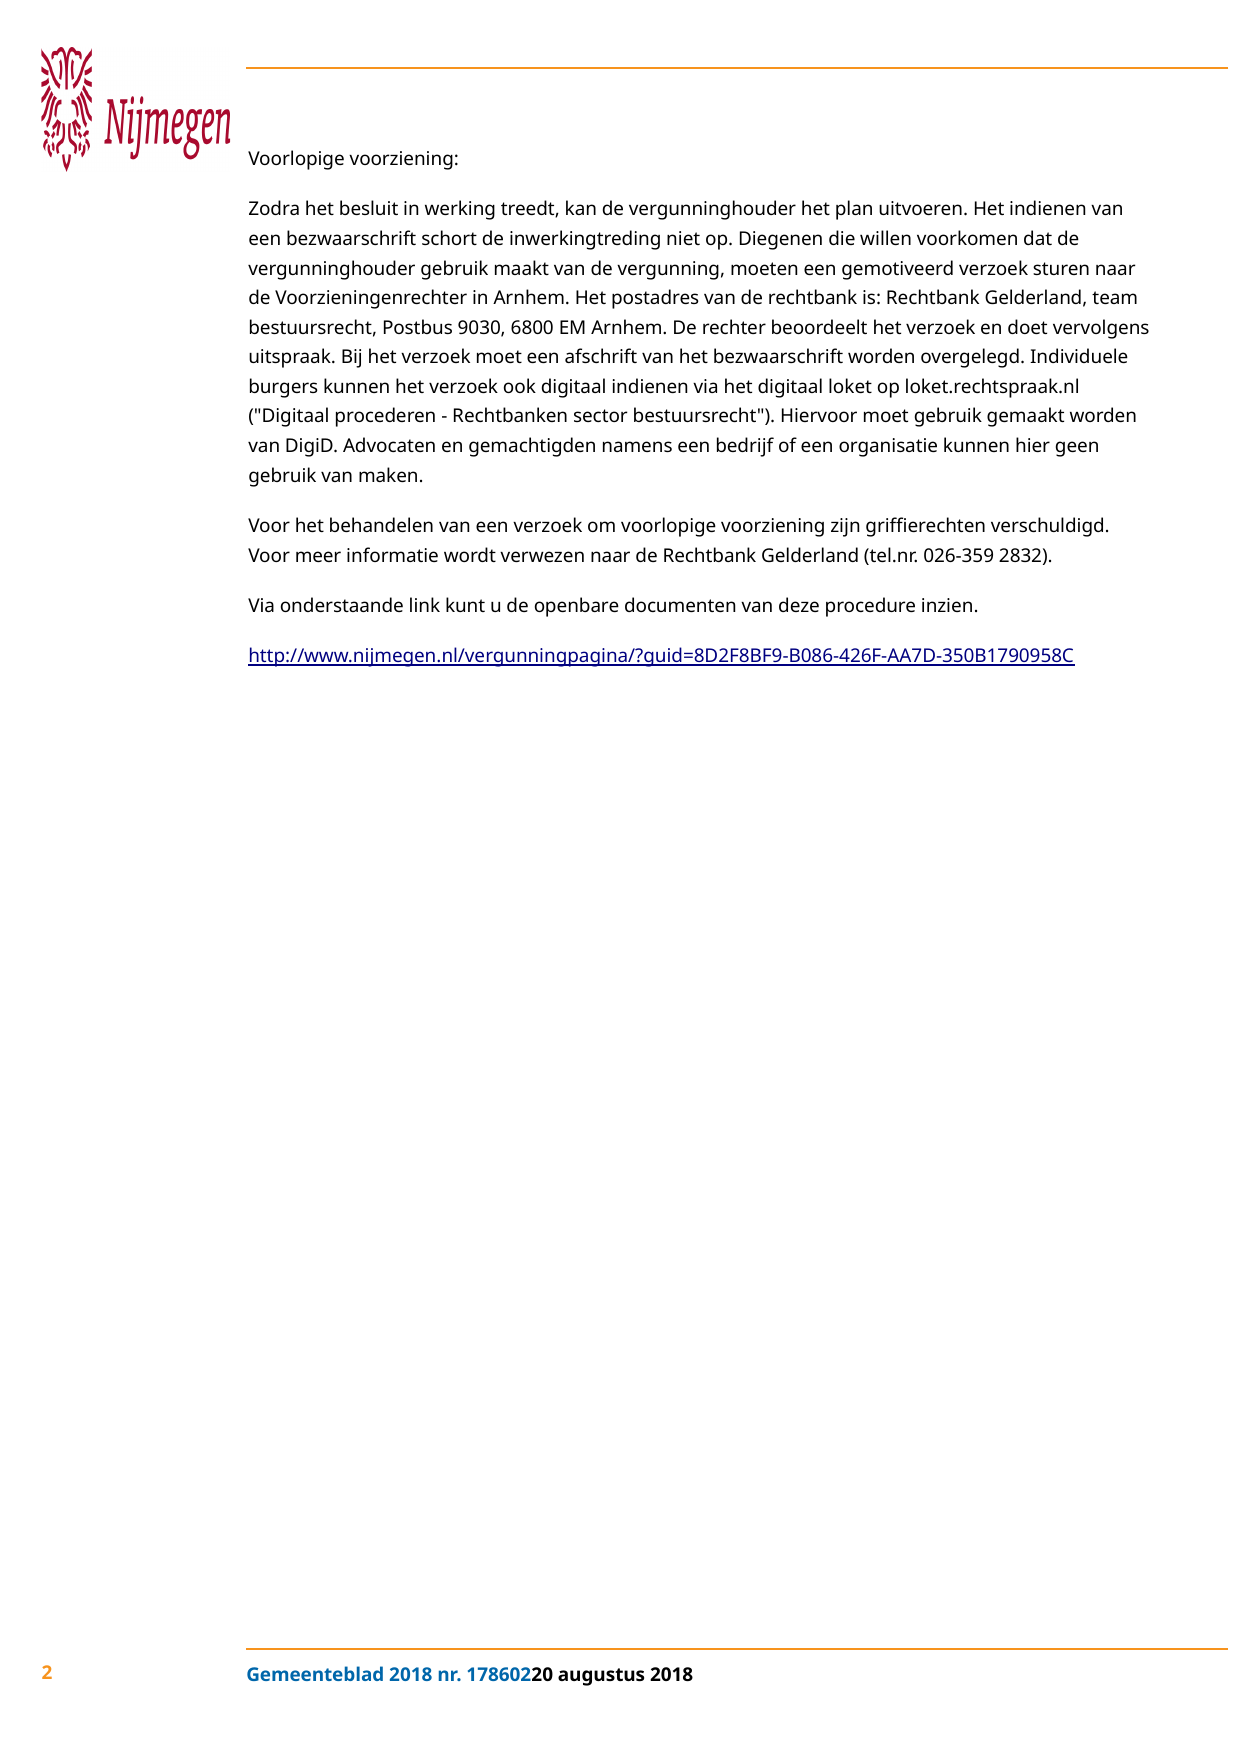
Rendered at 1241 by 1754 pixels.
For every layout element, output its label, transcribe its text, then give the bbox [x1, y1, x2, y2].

picture [41, 47, 231, 172]
text Via onderstaande link kunt u de openbare documenten van deze procedure inzien. [248, 592, 1152, 618]
text Zodra het besluit in werking treedt, kan de vergunninghouder het plan uitvoeren. Het indienen van een bezwaarschrift schort de inwerkingtreding niet op. Diegenen die willen voorkomen dat de vergunninghouder gebruik maakt van de vergunning, moeten een gemotiveerd verzoek sturen naar de Voorzieningenrechter in Arnhem. Het postadres van de rechtbank is: Rechtbank Gelderland, team bestuursrecht, Postbus 9030, 6800 EM Arnhem. De rechter beoordeelt het verzoek en doet vervolgens uitspraak. Bij het verzoek moet een afschrift van het bezwaarschrift worden overgelegd. Individuele burgers kunnen het verzoek ook digitaal indienen via het digitaal loket op loket.rechtspraak.nl ("Digitaal procederen - Rechtbanken sector bestuursrecht"). Hiervoor moet gebruik gemaakt worden van DigiD. Advocaten en gemachtigden namens een bedrijf of een organisatie kunnen hier geen gebruik van maken. [248, 196, 1152, 488]
text Voorlopige voorziening: [248, 145, 1152, 171]
text http://www.nijmegen.nl/vergunningpagina/?guid=8D2F8BF9-B086-426F-AA7D-350B1790958C [248, 643, 1152, 668]
text Voor het behandelen van een verzoek om voorlopige voorziening zijn griffierechten verschuldigd. Voor meer informatie wordt verwezen naar de Rechtbank Gelderland (tel.nr. 026-359 2832). [248, 512, 1152, 568]
